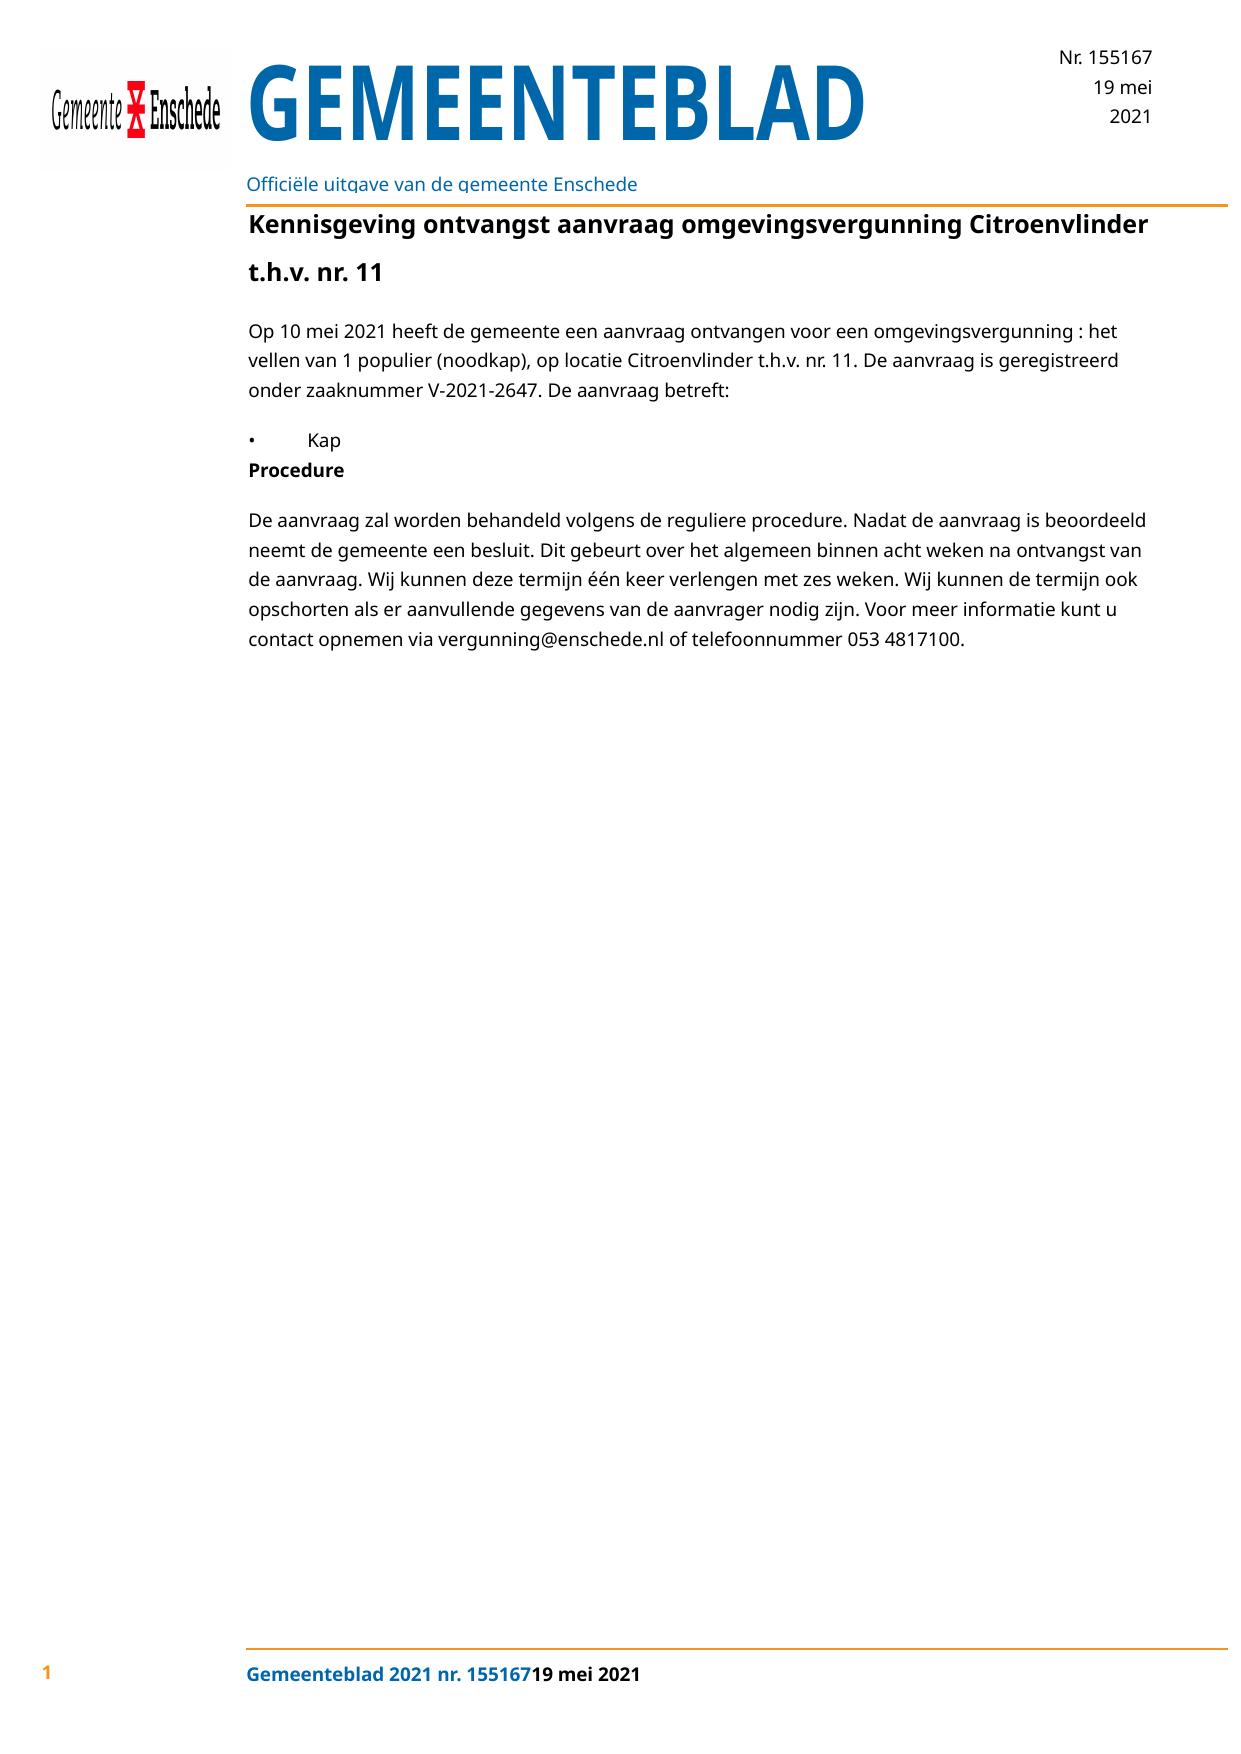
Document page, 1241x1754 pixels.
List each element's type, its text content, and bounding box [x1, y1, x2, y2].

picture [41, 47, 231, 172]
text De aanvraag zal worden behandeld volgens de reguliere procedure. Nadat de aanvraag is beoordeeld neemt de gemeente een besluit. Dit gebeurt over het algemeen binnen acht weken na ontvangst van de aanvraag. Wij kunnen deze termijn één keer verlengen met zes weken. Wij kunnen de termijn ook opschorten als er aanvullende gegevens van de aanvrager nodig zijn. Voor meer informatie kunt u contact opnemen via vergunning@enschede.nl of telefoonnummer 053 4817100. [248, 507, 1152, 652]
text Procedure [248, 457, 1152, 483]
text Op 10 mei 2021 heeft de gemeente een aanvraag ontvangen voor een omgevingsvergunning : het vellen van 1 populier (noodkap), op locatie Citroenvlinder t.h.v. nr. 11. De aanvraag is geregistreerd onder zaaknummer V-2021-2647. De aanvraag betreft: [248, 318, 1152, 403]
text Kennisgeving ontvangst aanvraag omgevingsvergunning Citroenvlinder t.h.v. nr. 11 [248, 207, 1152, 288]
list Kap [248, 427, 1152, 453]
